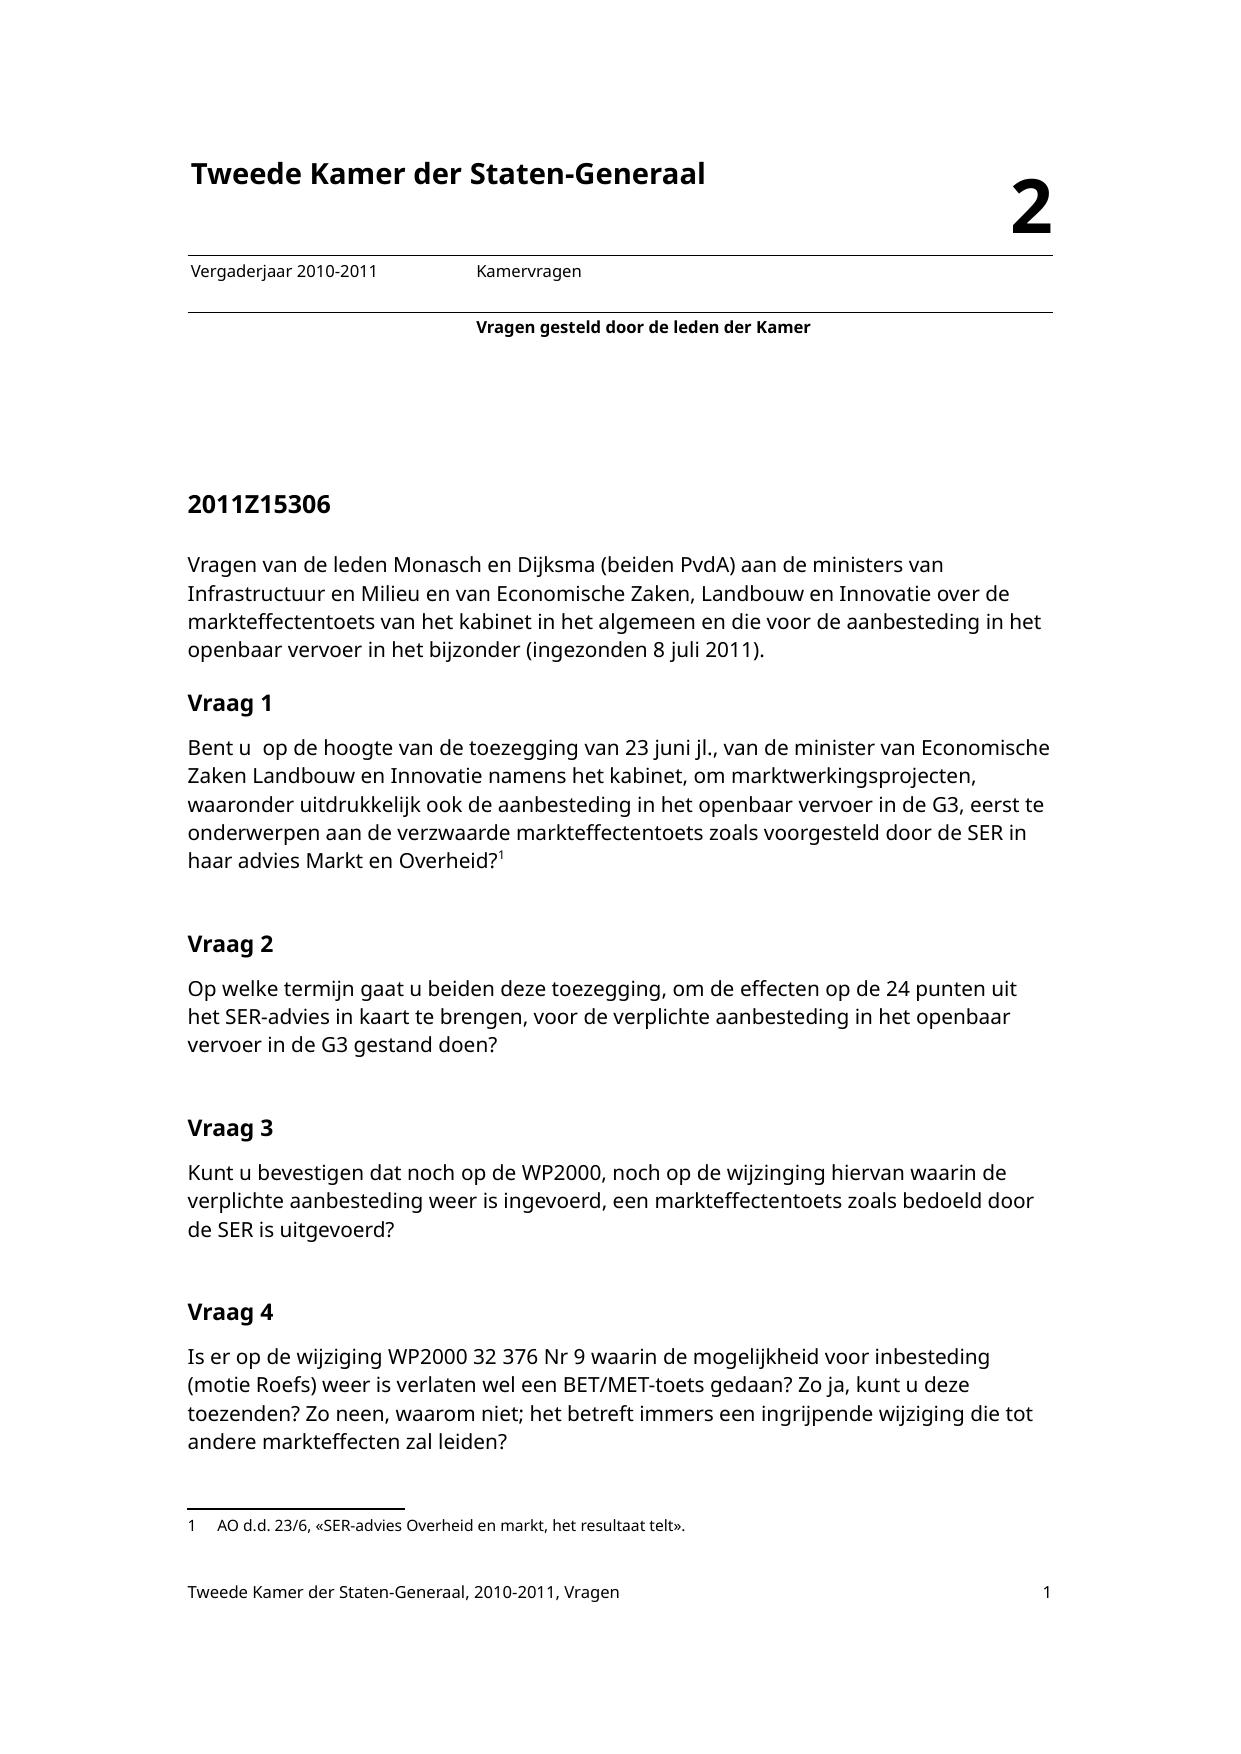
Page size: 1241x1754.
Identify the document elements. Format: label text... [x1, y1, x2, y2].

table_header 2 [880, 150, 1053, 255]
subtitle Vraag 1 [187, 687, 1053, 718]
table_cell Vragen gesteld door de leden der Kamer [473, 313, 1053, 339]
text 2011Z15306 [187, 487, 1053, 521]
subtitle Vraag 3 [187, 1112, 1053, 1143]
text Vragen van de leden Monasch en Dijksma (beiden PvdA) aan de ministers van Infrastructuur en Milieu en van Economische Zaken, Landbouw en Innovatie over de markteffectentoets van het kabinet in het algemeen en die voor de aanbesteding in het openbaar vervoer in het bijzonder (ingezonden 8 juli 2011). [187, 550, 1053, 664]
text Op welke termijn gaat u beiden deze toezegging, om de effecten op de 24 punten uit het SER-advies in kaart te brengen, voor de verplichte aanbesteding in het openbaar vervoer in de G3 gestand doen? [187, 974, 1053, 1059]
subtitle Vraag 2 [187, 927, 1053, 959]
table_cell Vergaderjaar 2010-2011 [188, 256, 473, 312]
subtitle Vraag 4 [187, 1296, 1053, 1327]
text Is er op de wijziging WP2000 32 376 Nr 9 waarin de mogelijkheid voor inbesteding (motie Roefs) weer is verlaten wel een BET/MET-toets gedaan? Zo ja, kunt u deze toezenden? Zo neen, waarom niet; het betreft immers een ingrijpende wijziging die tot andere markteffecten zal leiden? [187, 1342, 1053, 1456]
table_cell [188, 313, 473, 339]
table_header Tweede Kamer der Staten-Generaal [188, 150, 879, 255]
text Kunt u bevestigen dat noch op de WP2000, noch op de wijzinging hiervan waarin de verplichte aanbesteding weer is ingevoerd, een markteffectentoets zoals bedoeld door de SER is uitgevoerd? [187, 1158, 1053, 1243]
table_cell Kamervragen [473, 256, 1053, 312]
text Bent u op de hoogte van de toezegging van 23 juni jl., van de minister van Economische Zaken Landbouw en Innovatie namens het kabinet, om marktwerkingsprojecten, waaronder uitdrukkelijk ook de aanbesteding in het openbaar vervoer in de G3, eerst te onderwerpen aan de verzwaarde markteffectentoets zoals voorgesteld door de SER in haar advies Markt en Overheid? [187, 733, 1053, 875]
text AO d.d. 23/6, «SER-advies Overheid en markt, het resultaat telt». [187, 1508, 1053, 1536]
